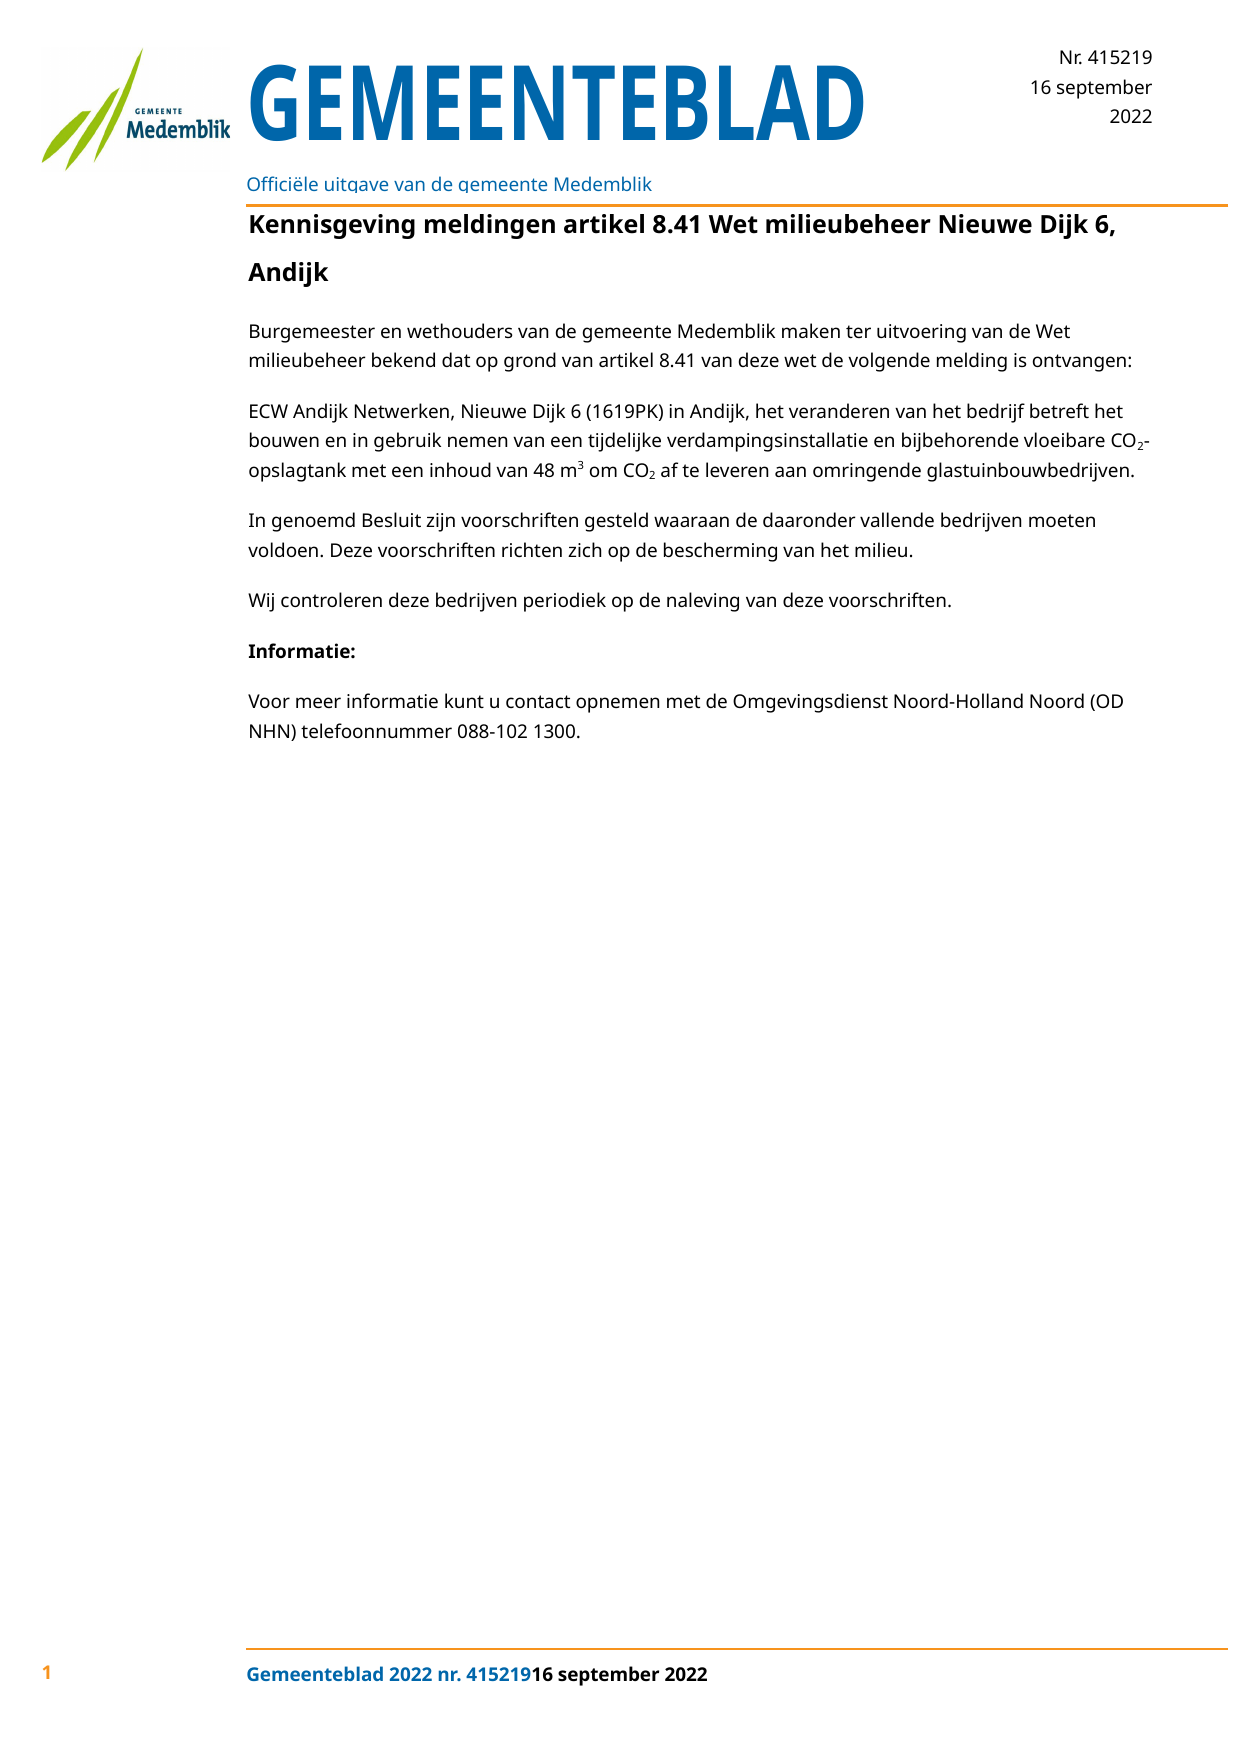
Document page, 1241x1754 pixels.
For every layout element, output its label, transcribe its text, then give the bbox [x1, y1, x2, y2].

picture [41, 47, 231, 172]
text In genoemd Besluit zijn voorschriften gesteld waaraan de daaronder vallende bedrijven moeten voldoen. Deze voorschriften richten zich op de bescherming van het milieu. [248, 507, 1152, 563]
text Kennisgeving meldingen artikel 8.41 Wet milieubeheer Nieuwe Dijk 6, Andijk [248, 207, 1152, 288]
text ECW Andijk Netwerken, Nieuwe Dijk 6 (1619PK) in Andijk, het veranderen van het bedrijf betreft het bouwen en in gebruik nemen van een tijdelijke verdampingsinstallatie en bijbehorende vloeibare CO2-opslagtank met een inhoud van 48 m3 om CO2 af te leveren aan omringende glastuinbouwbedrijven. [248, 398, 1152, 483]
text Wij controleren deze bedrijven periodiek op de naleving van deze voorschriften. [248, 587, 1152, 613]
text Informatie: [248, 638, 1152, 664]
text Voor meer informatie kunt u contact opnemen met de Omgevingsdienst Noord-Holland Noord (OD NHN) telefoonnummer 088-102 1300. [248, 688, 1152, 744]
text Burgemeester en wethouders van de gemeente Medemblik maken ter uitvoering van de Wet milieubeheer bekend dat op grond van artikel 8.41 van deze wet de volgende melding is ontvangen: [248, 318, 1152, 373]
